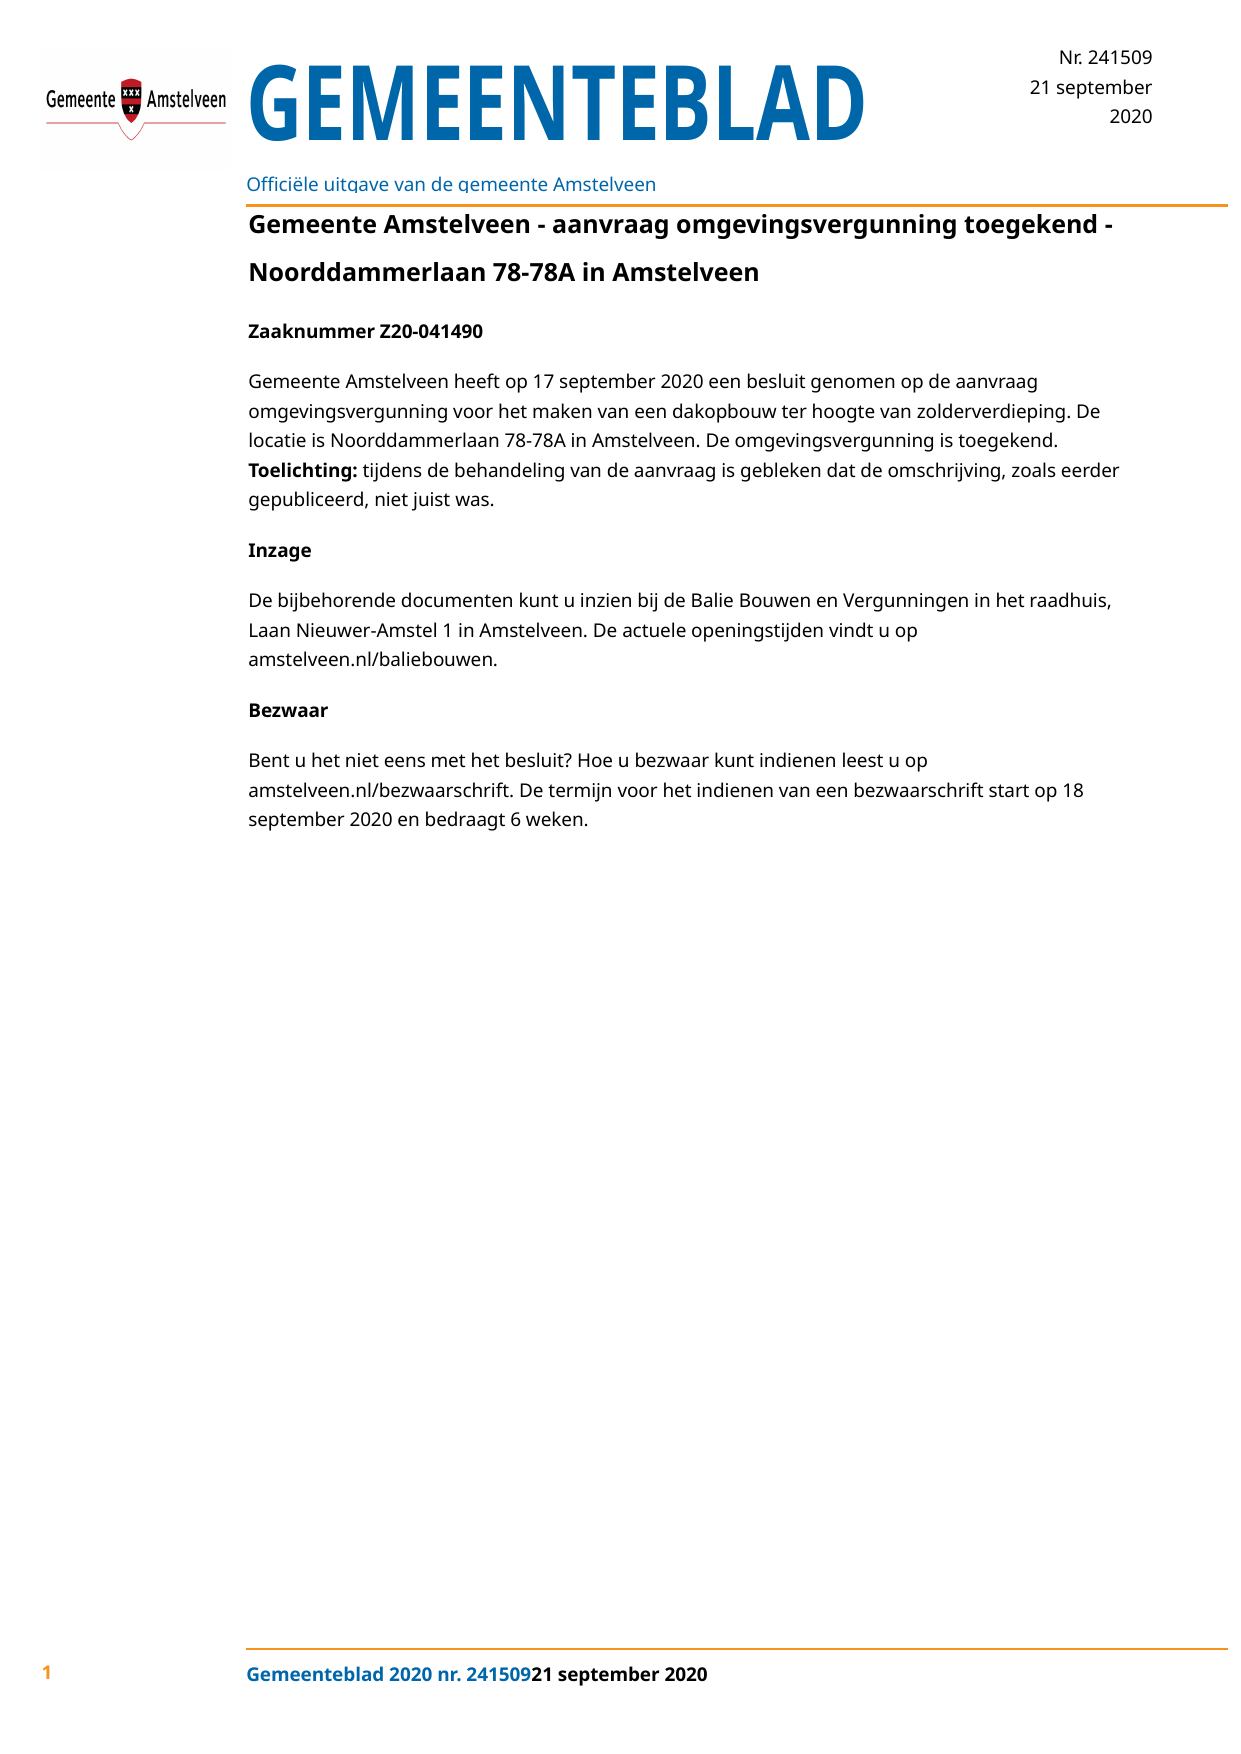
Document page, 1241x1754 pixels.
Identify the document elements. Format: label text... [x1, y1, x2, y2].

text Zaaknummer Z20-041490 [248, 318, 1152, 344]
text Bent u het niet eens met het besluit? Hoe u bezwaar kunt indienen leest u op amstelveen.nl/bezwaarschrift. De termijn voor het indienen van een bezwaarschrift start op 18 september 2020 en bedraagt 6 weken. [248, 747, 1152, 832]
text De bijbehorende documenten kunt u inzien bij de Balie Bouwen en Vergunningen in het raadhuis, Laan Nieuwer-Amstel 1 in Amstelveen. De actuele openingstijden vindt u op amstelveen.nl/baliebouwen. [248, 587, 1152, 672]
text Bezwaar [248, 697, 1152, 723]
text Inzage [248, 537, 1152, 563]
text Gemeente Amstelveen - aanvraag omgevingsvergunning toegekend - Noorddammerlaan 78-78A in Amstelveen [248, 207, 1152, 288]
text Gemeente Amstelveen heeft op 17 september 2020 een besluit genomen op de aanvraag omgevingsvergunning voor het maken van een dakopbouw ter hoogte van zolderverdieping. De locatie is Noorddammerlaan 78-78A in Amstelveen. De omgevingsvergunning is toegekend. Toelichting: tijdens de behandeling van de aanvraag is gebleken dat de omschrijving, zoals eerder gepubliceerd, niet juist was. [248, 368, 1152, 512]
picture [41, 47, 231, 172]
